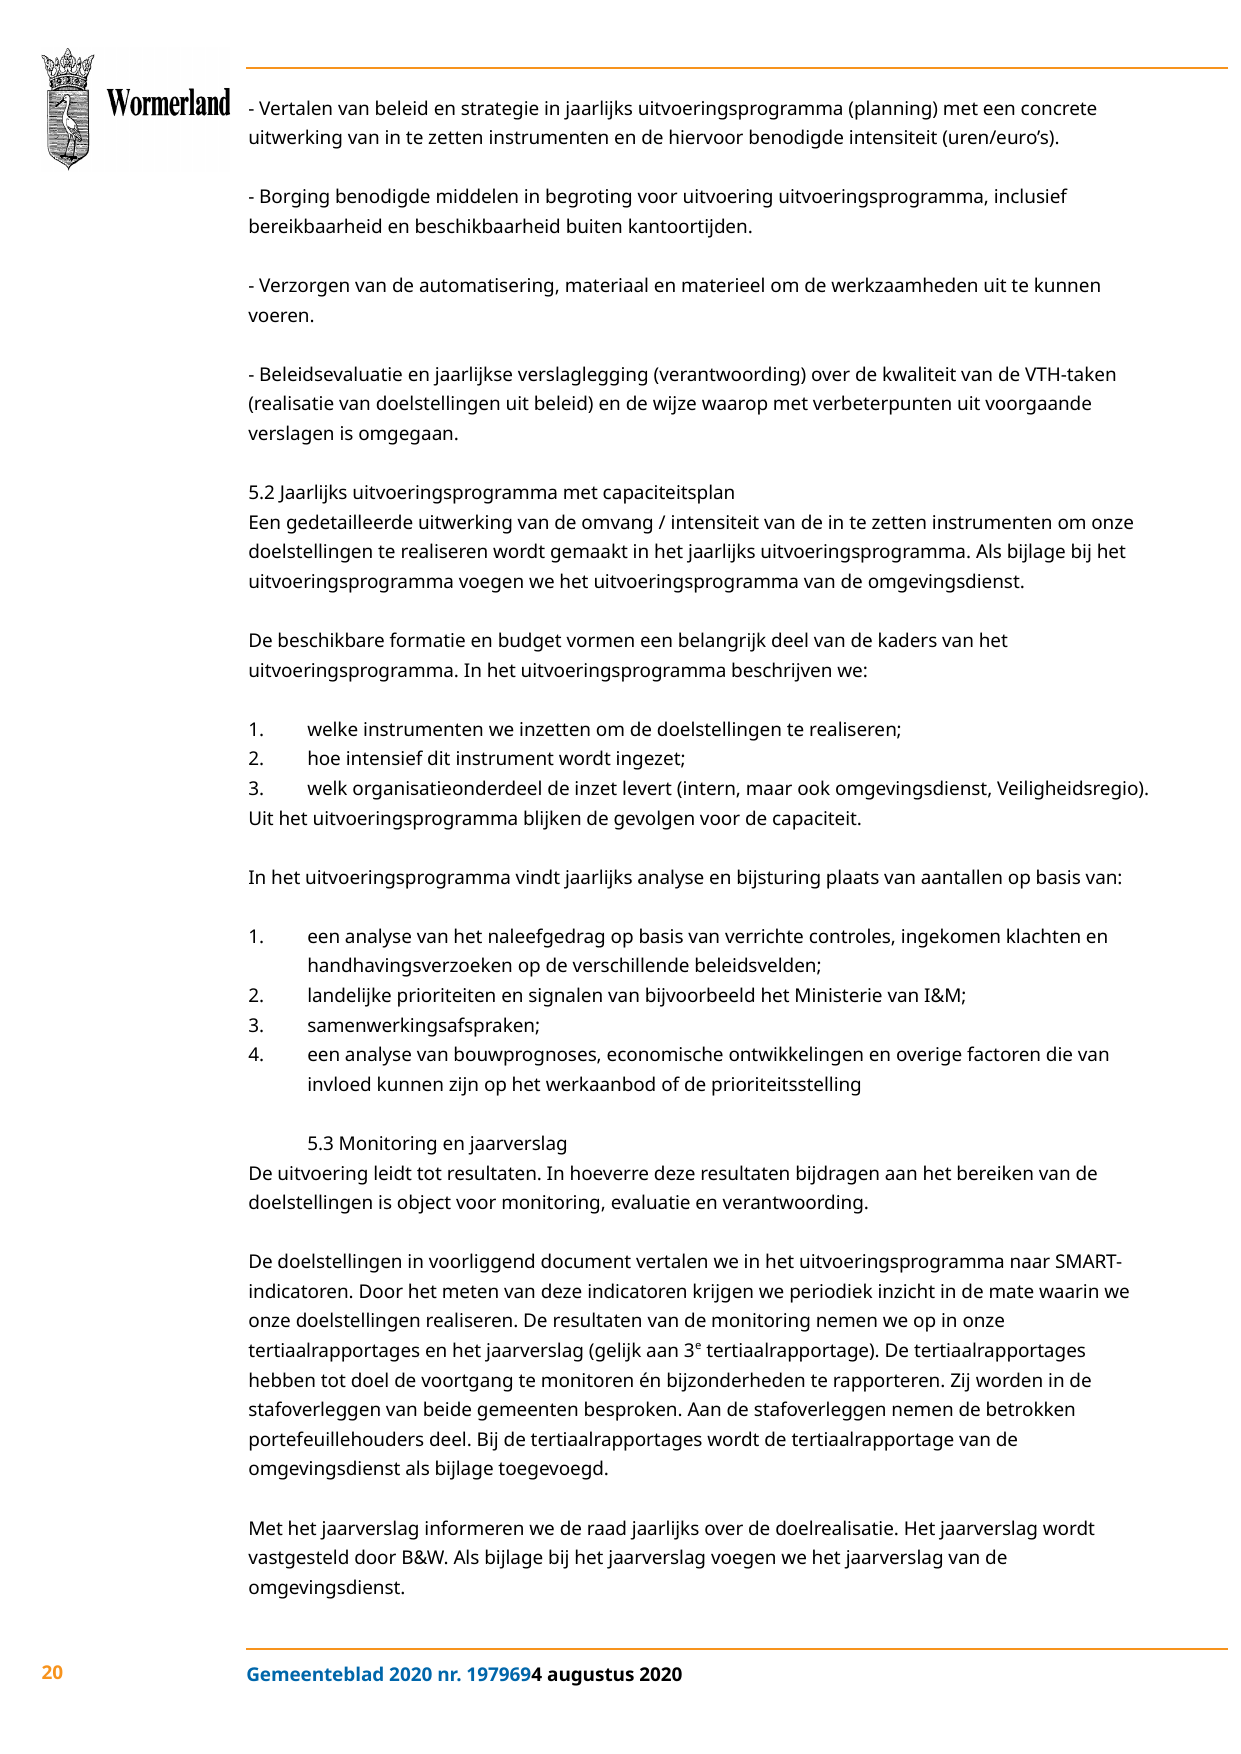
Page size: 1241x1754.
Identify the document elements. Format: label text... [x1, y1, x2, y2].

list samenwerkingsafspraken; [248, 1012, 1152, 1038]
list welk organisatieonderdeel de inzet levert (intern, maar ook omgevingsdienst, Veiligheidsregio). [248, 775, 1152, 801]
text - Vertalen van beleid en strategie in jaarlijks uitvoeringsprogramma (planning) met een concrete uitwerking van in te zetten instrumenten en de hiervoor benodigde intensiteit (uren/euro’s). [248, 95, 1152, 150]
list 5.3 Monitoring en jaarverslag [248, 1130, 1152, 1156]
text Met het jaarverslag informeren we de raad jaarlijks over de doelrealisatie. Het jaarverslag wordt vastgesteld door B&W. Als bijlage bij het jaarverslag voegen we het jaarverslag van de omgevingsdienst. [248, 1515, 1152, 1600]
text De doelstellingen in voorliggend document vertalen we in het uitvoeringsprogramma naar SMART-indicatoren. Door het meten van deze indicatoren krijgen we periodiek inzicht in de mate waarin we onze doelstellingen realiseren. De resultaten van de monitoring nemen we op in onze tertiaalrapportages en het jaarverslag (gelijk aan 3e tertiaalrapportage). De tertiaalrapportages hebben tot doel de voortgang te monitoren én bijzonderheden te rapporteren. Zij worden in de stafoverleggen van beide gemeenten besproken. Aan de stafoverleggen nemen de betrokken portefeuillehouders deel. Bij de tertiaalrapportages wordt de tertiaalrapportage van de omgevingsdienst als bijlage toegevoegd. [248, 1248, 1152, 1481]
text - Verzorgen van de automatisering, materiaal en materieel om de werkzaamheden uit te kunnen voeren. [248, 272, 1152, 328]
text De uitvoering leidt tot resultaten. In hoeverre deze resultaten bijdragen aan het bereiken van de doelstellingen is object voor monitoring, evaluatie en verantwoording. [248, 1160, 1152, 1215]
text Een gedetailleerde uitwerking van de omvang / intensiteit van de in te zetten instrumenten om onze doelstellingen te realiseren wordt gemaakt in het jaarlijks uitvoeringsprogramma. Als bijlage bij het uitvoeringsprogramma voegen we het uitvoeringsprogramma van de omgevingsdienst. [248, 509, 1152, 594]
picture [41, 47, 231, 172]
list landelijke prioriteiten en signalen van bijvoorbeeld het Ministerie van I&M; [248, 982, 1152, 1008]
text - Borging benodigde middelen in begroting voor uitvoering uitvoeringsprogramma, inclusief bereikbaarheid en beschikbaarheid buiten kantoortijden. [248, 183, 1152, 239]
text De beschikbare formatie en budget vormen een belangrijk deel van de kaders van het uitvoeringsprogramma. In het uitvoeringsprogramma beschrijven we: [248, 627, 1152, 683]
text In het uitvoeringsprogramma vindt jaarlijks analyse en bijsturing plaats van aantallen op basis van: [248, 864, 1152, 890]
list hoe intensief dit instrument wordt ingezet; [248, 746, 1152, 771]
list een analyse van bouwprognoses, economische ontwikkelingen en overige factoren die van invloed kunnen zijn op het werkaanbod of de prioriteitsstelling [248, 1041, 1152, 1097]
text - Beleidsevaluatie en jaarlijkse verslaglegging (verantwoording) over de kwaliteit van de VTH-taken (realisatie van doelstellingen uit beleid) en de wijze waarop met verbeterpunten uit voorgaande verslagen is omgegaan. [248, 361, 1152, 446]
list een analyse van het naleefgedrag op basis van verrichte controles, ingekomen klachten en handhavingsverzoeken op de verschillende beleidsvelden; [248, 923, 1152, 978]
text Uit het uitvoeringsprogramma blijken de gevolgen voor de capaciteit. [248, 805, 1152, 831]
list welke instrumenten we inzetten om de doelstellingen te realiseren; [248, 716, 1152, 742]
text 5.2 Jaarlijks uitvoeringsprogramma met capaciteitsplan [248, 479, 1152, 505]
